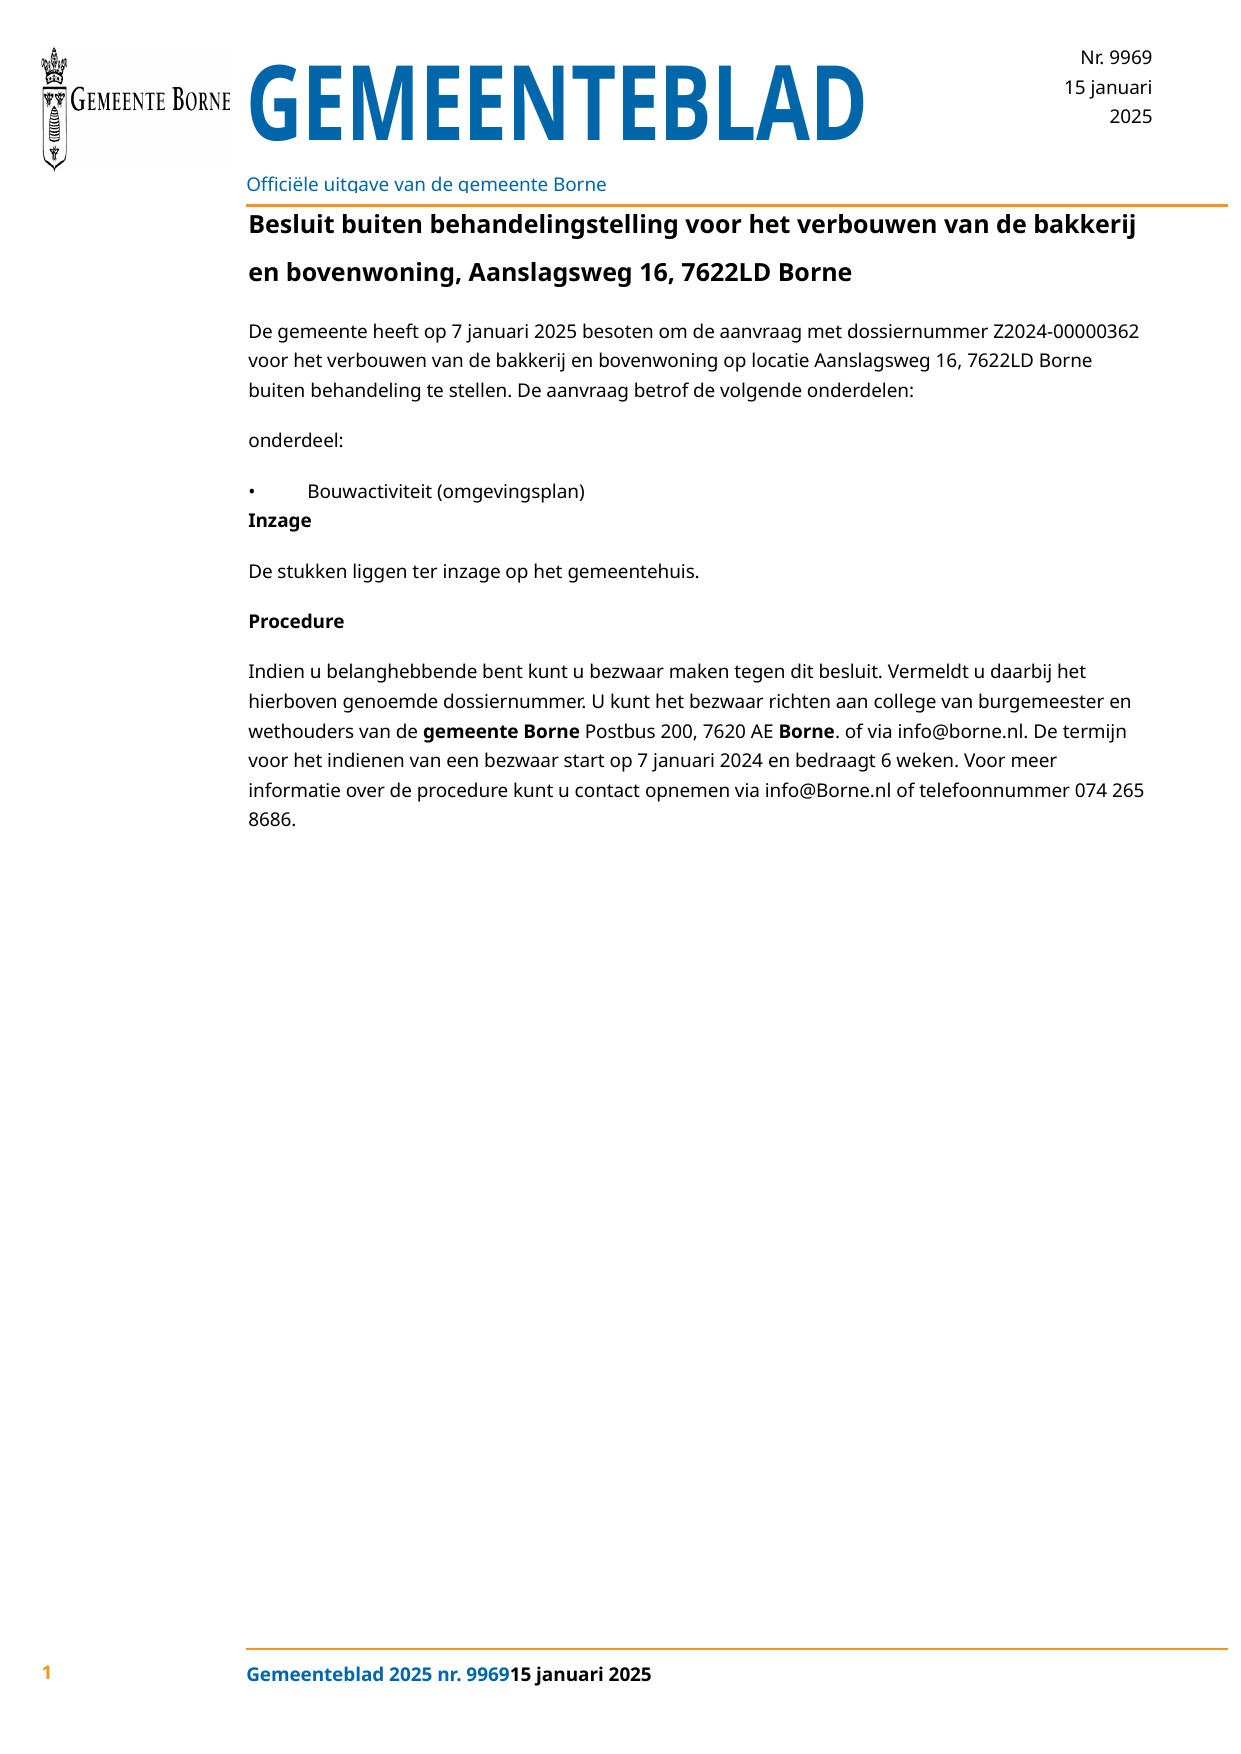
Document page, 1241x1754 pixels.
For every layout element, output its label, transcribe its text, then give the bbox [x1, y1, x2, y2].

text onderdeel: [248, 427, 1152, 453]
text Besluit buiten behandelingstelling voor het verbouwen van de bakkerij en bovenwoning, Aanslagsweg 16, 7622LD Borne [248, 207, 1152, 288]
text Procedure [248, 608, 1152, 634]
text De stukken liggen ter inzage op het gemeentehuis. [248, 558, 1152, 584]
list Bouwactiviteit (omgevingsplan) [248, 478, 1152, 504]
text Inzage [248, 507, 1152, 533]
text Indien u belanghebbende bent kunt u bezwaar maken tegen dit besluit. Vermeldt u daarbij het hierboven genoemde dossiernummer. U kunt het bezwaar richten aan college van burgemeester en wethouders van de gemeente Borne Postbus 200, 7620 AE Borne. of via info@borne.nl. De termijn voor het indienen van een bezwaar start op 7 januari 2024 en bedraagt 6 weken. Voor meer informatie over de procedure kunt u contact opnemen via info@Borne.nl of telefoonnummer 074 265 8686. [248, 659, 1152, 832]
picture [41, 47, 231, 172]
text De gemeente heeft op 7 januari 2025 besoten om de aanvraag met dossiernummer Z2024-00000362 voor het verbouwen van de bakkerij en bovenwoning op locatie Aanslagsweg 16, 7622LD Borne buiten behandeling te stellen. De aanvraag betrof de volgende onderdelen: [248, 318, 1152, 403]
